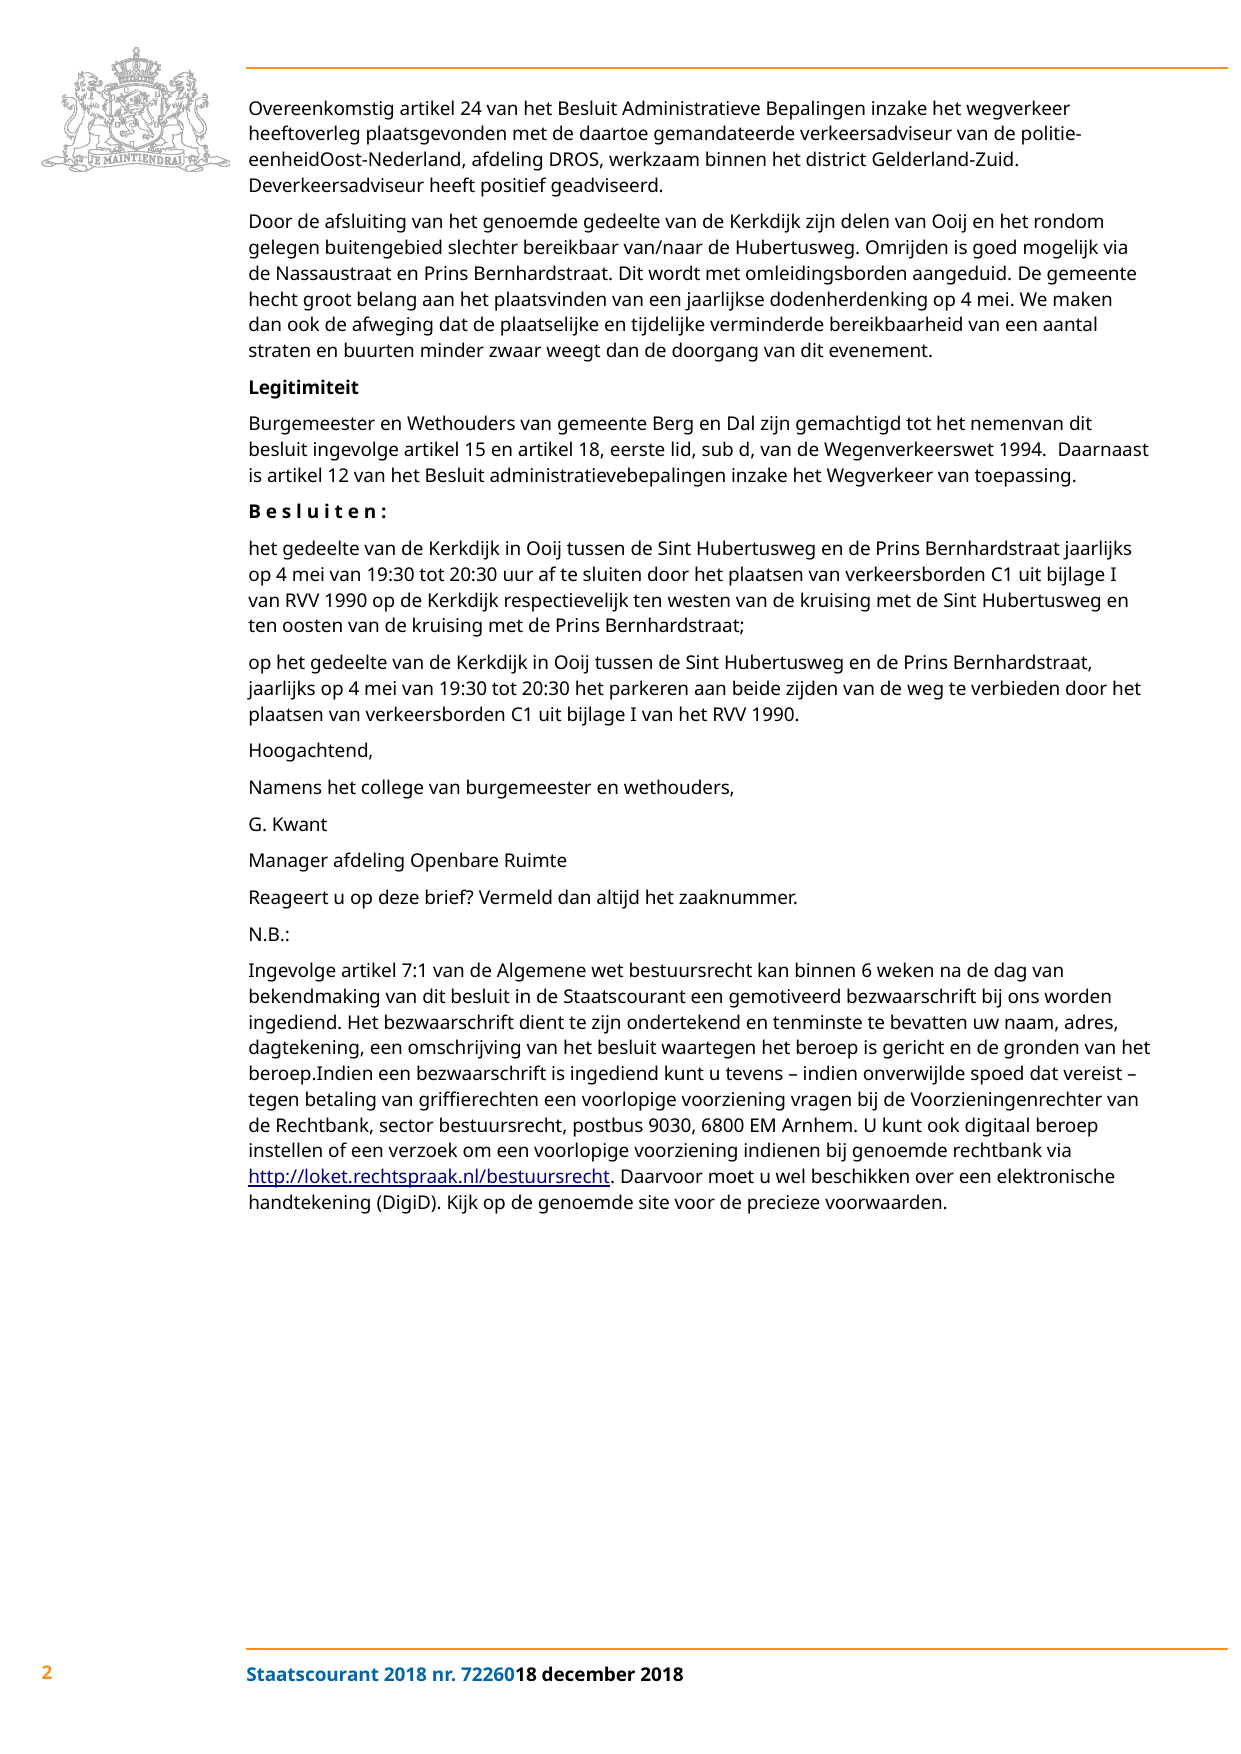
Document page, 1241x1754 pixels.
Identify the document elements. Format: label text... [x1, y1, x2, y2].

text Reageert u op deze brief? Vermeld dan altijd het zaaknummer. [248, 884, 1152, 910]
text Ingevolge artikel 7:1 van de Algemene wet bestuursrecht kan binnen 6 weken na de dag van bekendmaking van dit besluit in de Staatscourant een gemotiveerd bezwaarschrift bij ons worden ingediend. Het bezwaarschrift dient te zijn ondertekend en tenminste te bevatten uw naam, adres, dagtekening, een omschrijving van het besluit waartegen het beroep is gericht en de gronden van het beroep.Indien een bezwaarschrift is ingediend kunt u tevens – indien onverwijlde spoed dat vereist – tegen betaling van griffierechten een voorlopige voorziening vragen bij de Voorzieningenrechter van de Rechtbank, sector bestuursrecht, postbus 9030, 6800 EM Arnhem. U kunt ook digitaal beroep instellen of een verzoek om een voorlopige voorziening indienen bij genoemde rechtbank via http://loket.rechtspraak.nl/bestuursrecht. Daarvoor moet u wel beschikken over een elektronische handtekening (DigiD). Kijk op de genoemde site voor de precieze voorwaarden. [248, 957, 1152, 1215]
text Manager afdeling Openbare Ruimte [248, 847, 1152, 873]
text Legitimiteit [248, 374, 1152, 400]
picture [41, 47, 231, 172]
text het gedeelte van de Kerkdijk in Ooij tussen de Sint Hubertusweg en de Prins Bernhardstraat jaarlijks op 4 mei van 19:30 tot 20:30 uur af te sluiten door het plaatsen van verkeersborden C1 uit bijlage I van RVV 1990 op de Kerkdijk respectievelijk ten westen van de kruising met de Sint Hubertusweg en ten oosten van de kruising met de Prins Bernhardstraat; [248, 535, 1152, 638]
text Burgemeester en Wethouders van gemeente Berg en Dal zijn gemachtigd tot het nemenvan dit besluit ingevolge artikel 15 en artikel 18, eerste lid, sub d, van de Wegenverkeerswet 1994. Daarnaast is artikel 12 van het Besluit administratievebepalingen inzake het Wegverkeer van toepassing. [248, 411, 1152, 488]
text B e s l u i t e n : [248, 499, 1152, 524]
text Hoogachtend, [248, 737, 1152, 763]
text Door de afsluiting van het genoemde gedeelte van de Kerkdijk zijn delen van Ooij en het rondom gelegen buitengebied slechter bereikbaar van/naar de Hubertusweg. Omrijden is goed mogelijk via de Nassaustraat en Prins Bernhardstraat. Dit wordt met omleidingsborden aangeduid. De gemeente hecht groot belang aan het plaatsvinden van een jaarlijkse dodenherdenking op 4 mei. We maken dan ook de afweging dat de plaatselijke en tijdelijke verminderde bereikbaarheid van een aantal straten en buurten minder zwaar weegt dan de doorgang van dit evenement. [248, 209, 1152, 363]
text Namens het college van burgemeester en wethouders, [248, 774, 1152, 800]
text Overeenkomstig artikel 24 van het Besluit Administratieve Bepalingen inzake het wegverkeer heeftoverleg plaatsgevonden met de daartoe gemandateerde verkeersadviseur van de politie-eenheidOost-Nederland, afdeling DROS, werkzaam binnen het district Gelderland-Zuid. Deverkeersadviseur heeft positief geadviseerd. [248, 95, 1152, 198]
text N.B.: [248, 921, 1152, 946]
text op het gedeelte van de Kerkdijk in Ooij tussen de Sint Hubertusweg en de Prins Bernhardstraat, jaarlijks op 4 mei van 19:30 tot 20:30 het parkeren aan beide zijden van de weg te verbieden door het plaatsen van verkeersborden C1 uit bijlage I van het RVV 1990. [248, 649, 1152, 726]
text G. Kwant [248, 811, 1152, 836]
